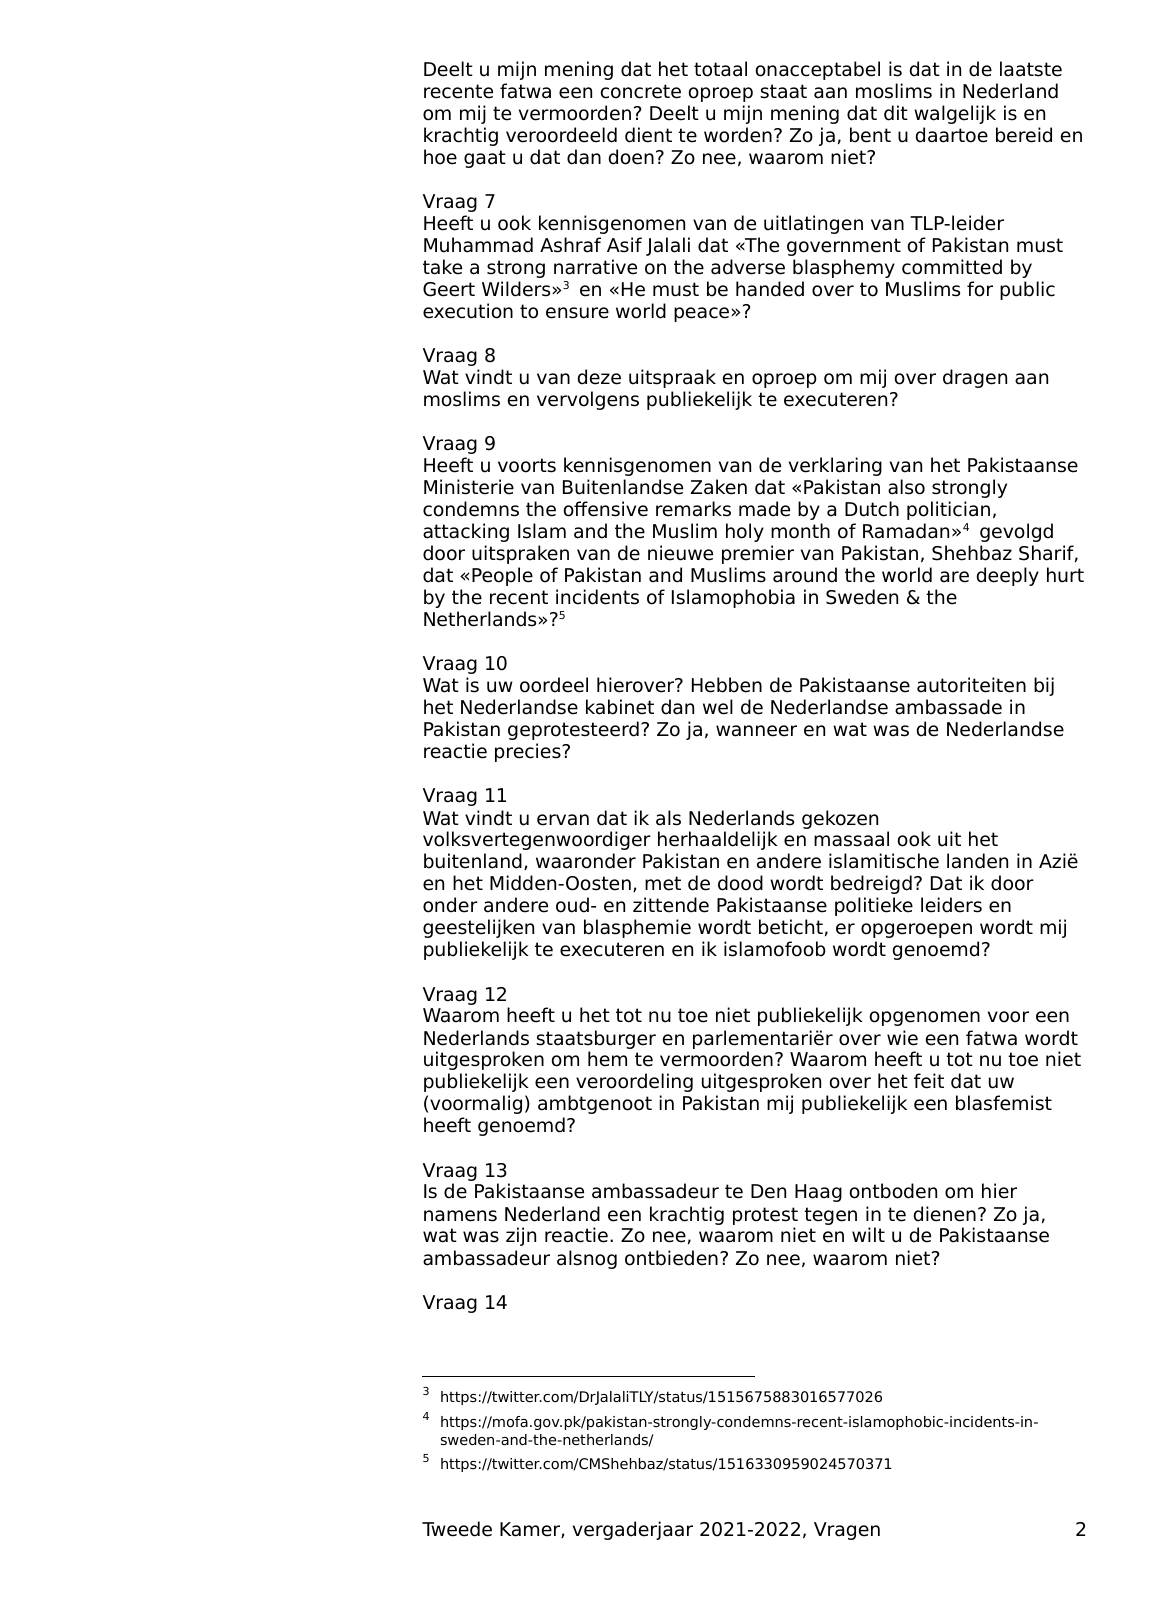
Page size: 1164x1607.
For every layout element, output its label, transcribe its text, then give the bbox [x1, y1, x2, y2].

text Deelt u mijn mening dat het totaal onacceptabel is dat in de laatste recente fatwa een concrete oproep staat aan moslims in Nederland om mij te vermoorden? Deelt u mijn mening dat dit walgelijk is en krachtig veroordeeld dient te worden? Zo ja, bent u daartoe bereid en hoe gaat u dat dan doen? Zo nee, waarom niet? [422, 59, 1087, 169]
text https://twitter.com/DrJalaliTLY/status/1515675883016577026 [422, 1385, 1087, 1407]
text Vraag 8 [422, 345, 1087, 367]
text Vraag 7 [422, 191, 1087, 213]
text Vraag 9 [422, 433, 1087, 455]
text Heeft u voorts kennisgenomen van de verklaring van het Pakistaanse Ministerie van Buitenlandse Zaken dat «Pakistan also strongly condemns the offensive remarks made by a Dutch politician, attacking Islam and the Muslim holy month of Ramadan» gevolgd door uitspraken van de nieuwe premier van Pakistan, Shehbaz Sharif, dat «People of Pakistan and Muslims around the world are deeply hurt by the recent incidents of Islamophobia in Sweden & the Netherlands»? [422, 455, 1087, 631]
text https://twitter.com/CMShehbaz/status/1516330959024570371 [422, 1452, 1087, 1474]
text Vraag 14 [422, 1292, 1087, 1313]
text Heeft u ook kennisgenomen van de uitlatingen van TLP-leider Muhammad Ashraf Asif Jalali dat «The government of Pakistan must take a strong narrative on the adverse blasphemy committed by Geert Wilders» en «He must be handed over to Muslims for public execution to ensure world peace»? [422, 213, 1087, 323]
text Vraag 13 [422, 1159, 1087, 1181]
text Wat vindt u van deze uitspraak en oproep om mij over dragen aan moslims en vervolgens publiekelijk te executeren? [422, 367, 1087, 411]
text Is de Pakistaanse ambassadeur te Den Haag ontboden om hier namens Nederland een krachtig protest tegen in te dienen? Zo ja, wat was zijn reactie. Zo nee, waarom niet en wilt u de Pakistaanse ambassadeur alsnog ontbieden? Zo nee, waarom niet? [422, 1181, 1087, 1269]
text Wat is uw oordeel hierover? Hebben de Pakistaanse autoriteiten bij het Nederlandse kabinet dan wel de Nederlandse ambassade in Pakistan geprotesteerd? Zo ja, wanneer en wat was de Nederlandse reactie precies? [422, 675, 1087, 763]
text https://mofa.gov.pk/pakistan-strongly-condemns-recent-islamophobic-incidents-in-sweden-and-the-netherlands/ [422, 1410, 1087, 1449]
text Waarom heeft u het tot nu toe niet publiekelijk opgenomen voor een Nederlands staatsburger en parlementariër over wie een fatwa wordt uitgesproken om hem te vermoorden? Waarom heeft u tot nu toe niet publiekelijk een veroordeling uitgesproken over het feit dat uw (voormalig) ambtgenoot in Pakistan mij publiekelijk een blasfemist heeft genoemd? [422, 1005, 1087, 1137]
text Vraag 11 [422, 785, 1087, 807]
text Wat vindt u ervan dat ik als Nederlands gekozen volksvertegenwoordiger herhaaldelijk en massaal ook uit het buitenland, waaronder Pakistan en andere islamitische landen in Azië en het Midden-Oosten, met de dood wordt bedreigd? Dat ik door onder andere oud- en zittende Pakistaanse politieke leiders en geestelijken van blasphemie wordt beticht, er opgeroepen wordt mij publiekelijk te executeren en ik islamofoob wordt genoemd? [422, 807, 1087, 961]
text Vraag 10 [422, 653, 1087, 675]
text Vraag 12 [422, 983, 1087, 1005]
